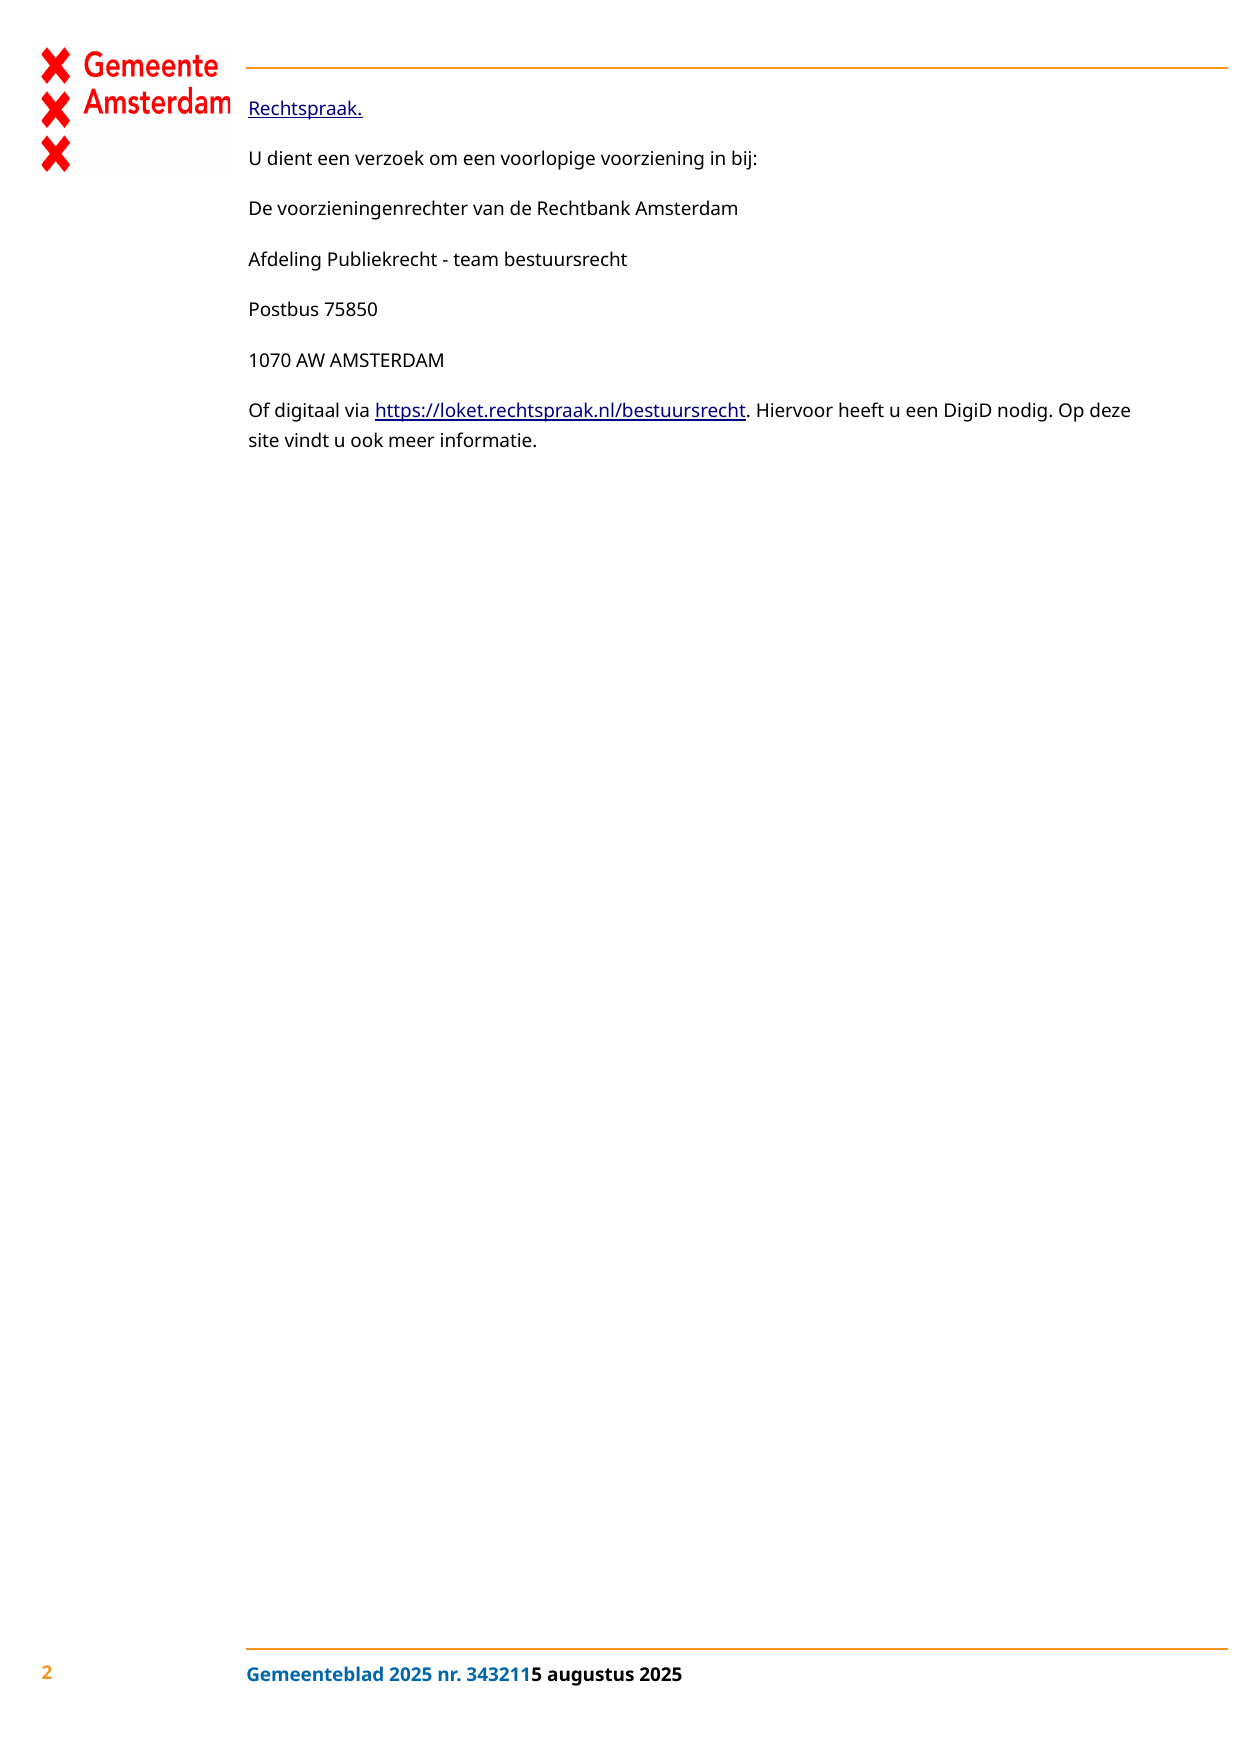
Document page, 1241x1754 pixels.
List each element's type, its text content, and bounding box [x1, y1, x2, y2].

text Of digitaal via https://loket.rechtspraak.nl/bestuursrecht. Hiervoor heeft u een DigiD nodig. Op deze site vindt u ook meer informatie. [248, 397, 1152, 453]
text U dient een verzoek om een voorlopige voorziening in bij: [248, 145, 1152, 171]
text Afdeling Publiekrecht - team bestuursrecht [248, 246, 1152, 272]
text Postbus 75850 [248, 296, 1152, 322]
picture [41, 47, 231, 172]
text De voorzieningenrechter van de Rechtbank Amsterdam [248, 196, 1152, 221]
text 1070 AW AMSTERDAM [248, 347, 1152, 373]
text Rechtspraak. [248, 95, 1152, 121]
